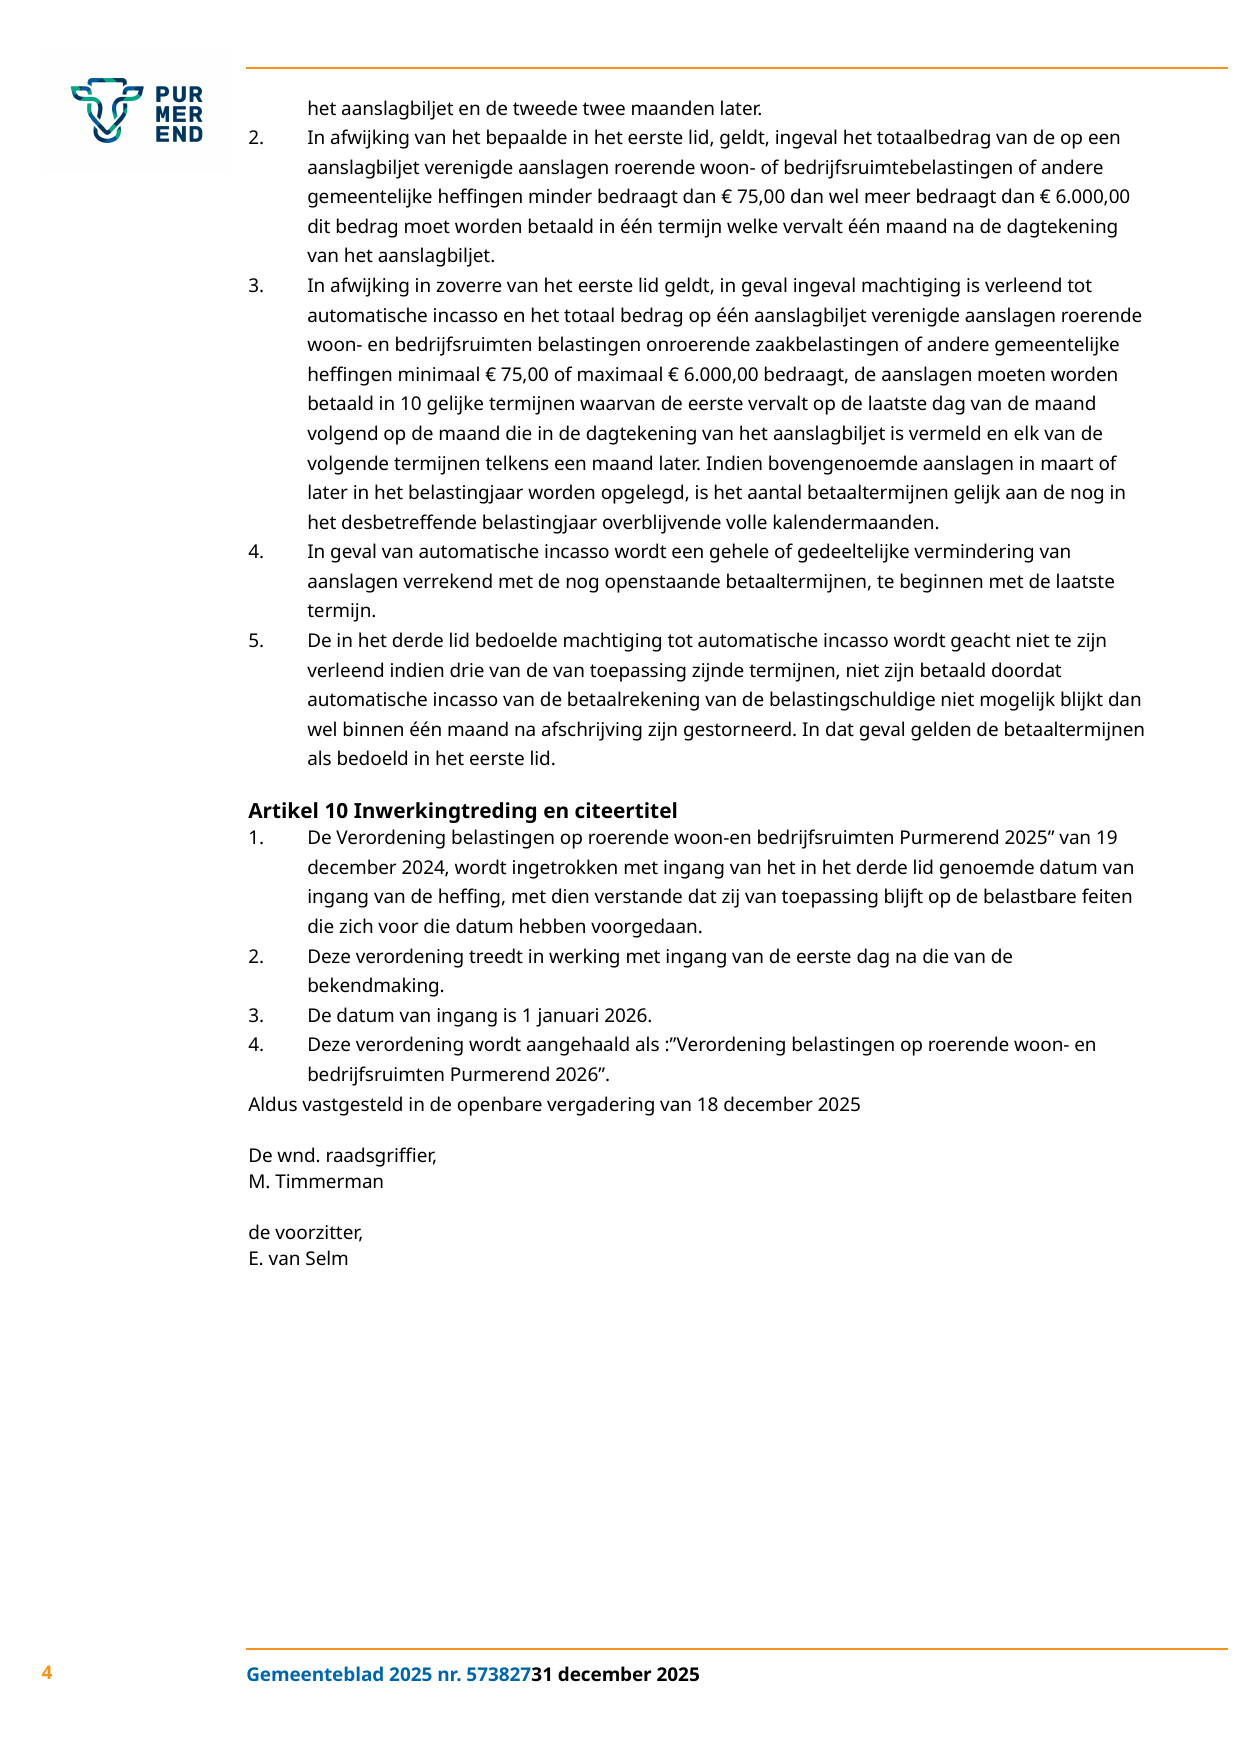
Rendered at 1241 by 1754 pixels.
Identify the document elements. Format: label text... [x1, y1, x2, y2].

list In afwijking van het bepaalde in het eerste lid, geldt, ingeval het totaalbedrag van de op een aanslagbiljet verenigde aanslagen roerende woon- of bedrijfsruimtebelastingen of andere gemeentelijke heffingen minder bedraagt dan € 75,00 dan wel meer bedraagt dan € 6.000,00 dit bedrag moet worden betaald in één termijn welke vervalt één maand na de dagtekening van het aanslagbiljet. [248, 124, 1152, 268]
text De wnd. raadsgriffier, [248, 1142, 1152, 1168]
list In afwijking in zoverre van het eerste lid geldt, in geval ingeval machtiging is verleend tot automatische incasso en het totaal bedrag op één aanslagbiljet verenigde aanslagen roerende woon- en bedrijfsruimten belastingen onroerende zaakbelastingen of andere gemeentelijke heffingen minimaal € 75,00 of maximaal € 6.000,00 bedraagt, de aanslagen moeten worden betaald in 10 gelijke termijnen waarvan de eerste vervalt op de laatste dag van de maand volgend op de maand die in de dagtekening van het aanslagbiljet is vermeld en elk van de volgende termijnen telkens een maand later. Indien bovengenoemde aanslagen in maart of later in het belastingjaar worden opgelegd, is het aantal betaaltermijnen gelijk aan de nog in het desbetreffende belastingjaar overblijvende volle kalendermaanden. [248, 272, 1152, 535]
list De in het derde lid bedoelde machtiging tot automatische incasso wordt geacht niet te zijn verleend indien drie van de van toepassing zijnde termijnen, niet zijn betaald doordat automatische incasso van de betaalrekening van de belastingschuldige niet mogelijk blijkt dan wel binnen één maand na afschrijving zijn gestorneerd. In dat geval gelden de betaaltermijnen als bedoeld in het eerste lid. [248, 627, 1152, 771]
list In geval van automatische incasso wordt een gehele of gedeeltelijke vermindering van aanslagen verrekend met de nog openstaande betaaltermijnen, te beginnen met de laatste termijn. [248, 538, 1152, 623]
text M. Timmerman [248, 1168, 1152, 1194]
text Artikel 10 Inwerkingtreding en citeertitel [248, 796, 1152, 824]
list Deze verordening wordt aangehaald als :”Verordening belastingen op roerende woon- en bedrijfsruimten Purmerend 2026”. [248, 1032, 1152, 1087]
list Deze verordening treedt in werking met ingang van de eerste dag na die van de bekendmaking. [248, 943, 1152, 998]
picture [41, 47, 231, 172]
list het aanslagbiljet en de tweede twee maanden later. [248, 95, 1152, 121]
text de voorzitter, [248, 1219, 1152, 1245]
text Aldus vastgesteld in de openbare vergadering van 18 december 2025 [248, 1091, 1152, 1116]
list De Verordening belastingen op roerende woon-en bedrijfsruimten Purmerend 2025” van 19 december 2024, wordt ingetrokken met ingang van het in het derde lid genoemde datum van ingang van de heffing, met dien verstande dat zij van toepassing blijft op de belastbare feiten die zich voor die datum hebben voorgedaan. [248, 824, 1152, 939]
text E. van Selm [248, 1245, 1152, 1271]
list De datum van ingang is 1 januari 2026. [248, 1002, 1152, 1028]
